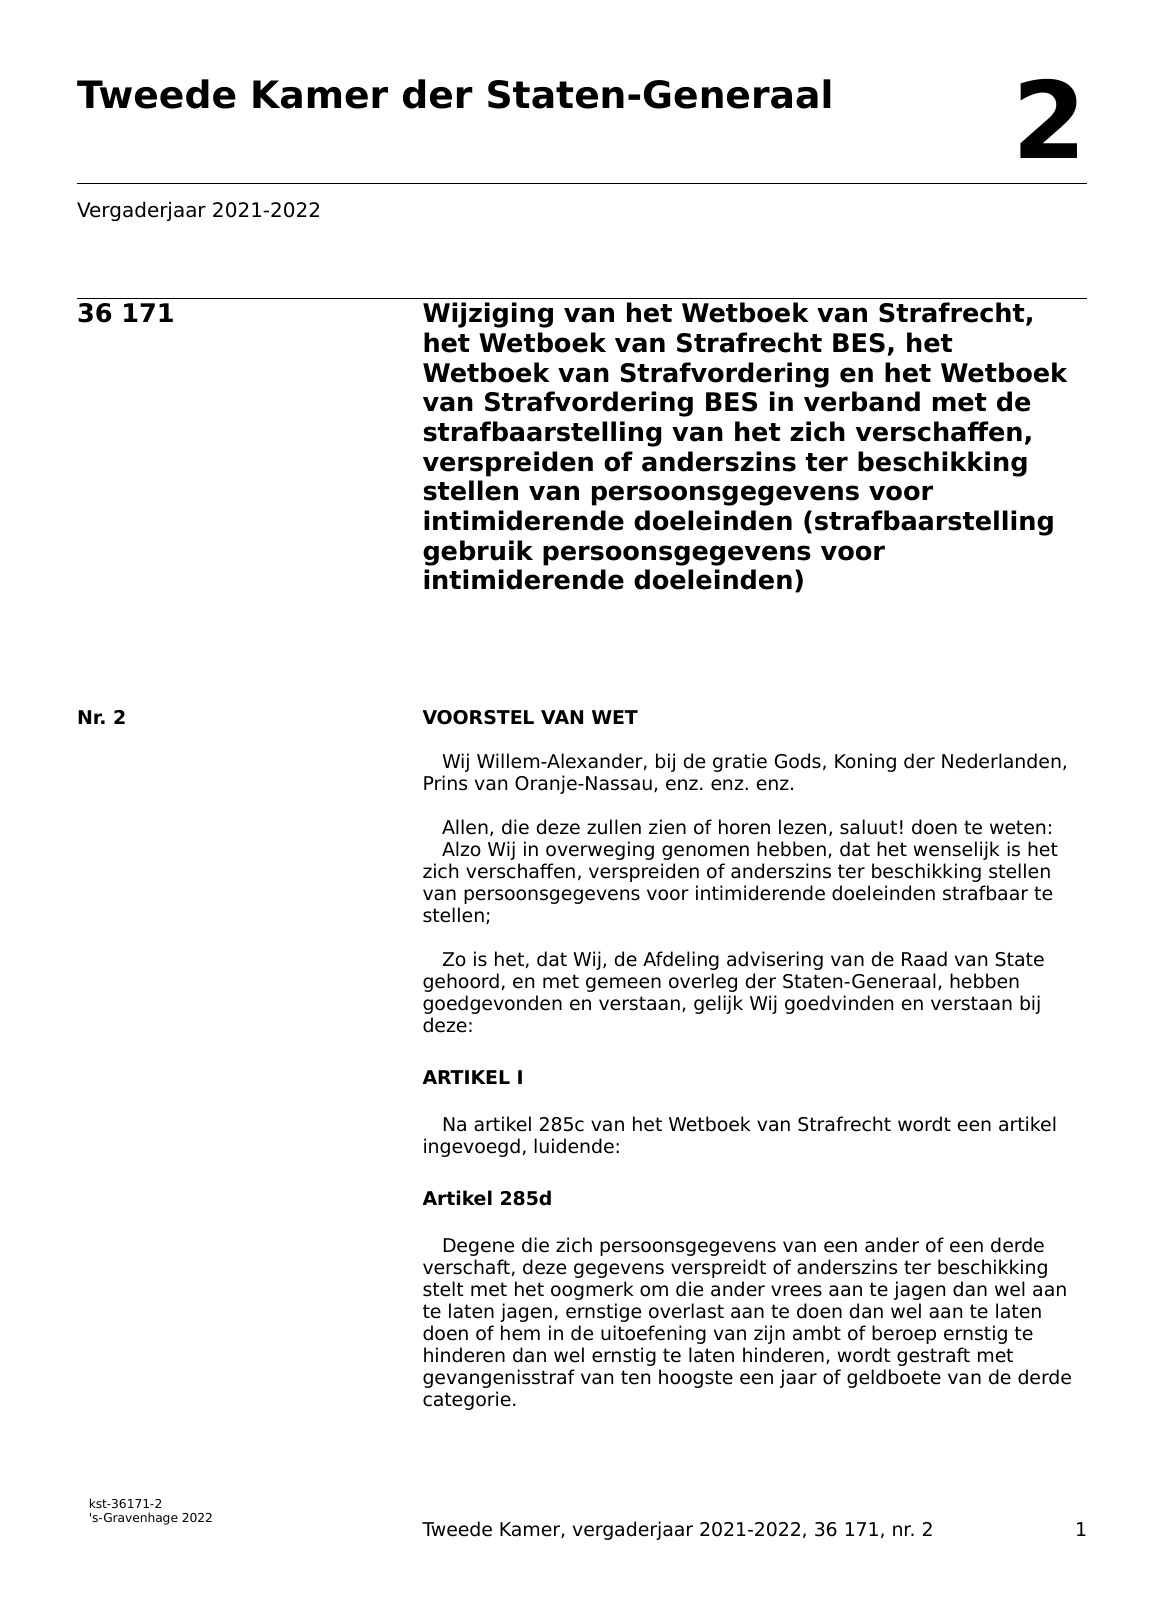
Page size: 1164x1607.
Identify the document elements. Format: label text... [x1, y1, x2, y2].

text kst-36171-2 [88, 1497, 323, 1511]
text Degene die zich persoonsgegevens van een ander of een derde verschaft, deze gegevens verspreidt of anderszins ter beschikking stelt met het oogmerk om die ander vrees aan te jagen dan wel aan te laten jagen, ernstige overlast aan te doen dan wel aan te laten doen of hem in de uitoefening van zijn ambt of beroep ernstig te hinderen dan wel ernstig te laten hinderen, wordt gestraft met gevangenisstraf van ten hoogste een jaar of geldboete van de derde categorie. [422, 1235, 1087, 1411]
text Na artikel 285c van het Wetboek van Strafrecht wordt een artikel ingevoegd, luidende: [422, 1114, 1087, 1158]
subtitle Nr. 2 VOORSTEL VAN WET [77, 707, 1087, 729]
text Alzo Wij in overweging genomen hebben, dat het wenselijk is het zich verschaffen, verspreiden of anderszins ter beschikking stellen van persoonsgegevens voor intimiderende doeleinden strafbaar te stellen; [422, 839, 1087, 927]
subtitle 36 171 Wijziging van het Wetboek van Strafrecht, het Wetboek van Strafrecht BES, het Wetboek van Strafvordering en het Wetboek van Strafvordering BES in verband met de strafbaarstelling van het zich verschaffen, verspreiden of anderszins ter beschikking stellen van persoonsgegevens voor intimiderende doeleinden (strafbaarstelling gebruik persoonsgegevens voor intimiderende doeleinden) [77, 299, 1087, 596]
table_header Tweede Kamer der Staten-Generaal [77, 59, 886, 183]
table_header 2 [886, 59, 1087, 183]
table_cell Vergaderjaar 2021-2022 [77, 184, 1087, 298]
text Wij Willem-Alexander, bij de gratie Gods, Koning der Nederlanden, Prins van Oranje-Nassau, enz. enz. enz. [422, 751, 1087, 795]
subtitle Artikel 285d [422, 1188, 1087, 1210]
text Zo is het, dat Wij, de Afdeling advisering van de Raad van State gehoord, en met gemeen overleg der Staten-Generaal, hebben goedgevonden en verstaan, gelijk Wij goedvinden en verstaan bij deze: [422, 949, 1087, 1037]
text 's-Gravenhage 2022 [88, 1511, 323, 1525]
subtitle ARTIKEL I [422, 1067, 1087, 1089]
text Allen, die deze zullen zien of horen lezen, saluut! doen te weten: [422, 817, 1087, 839]
